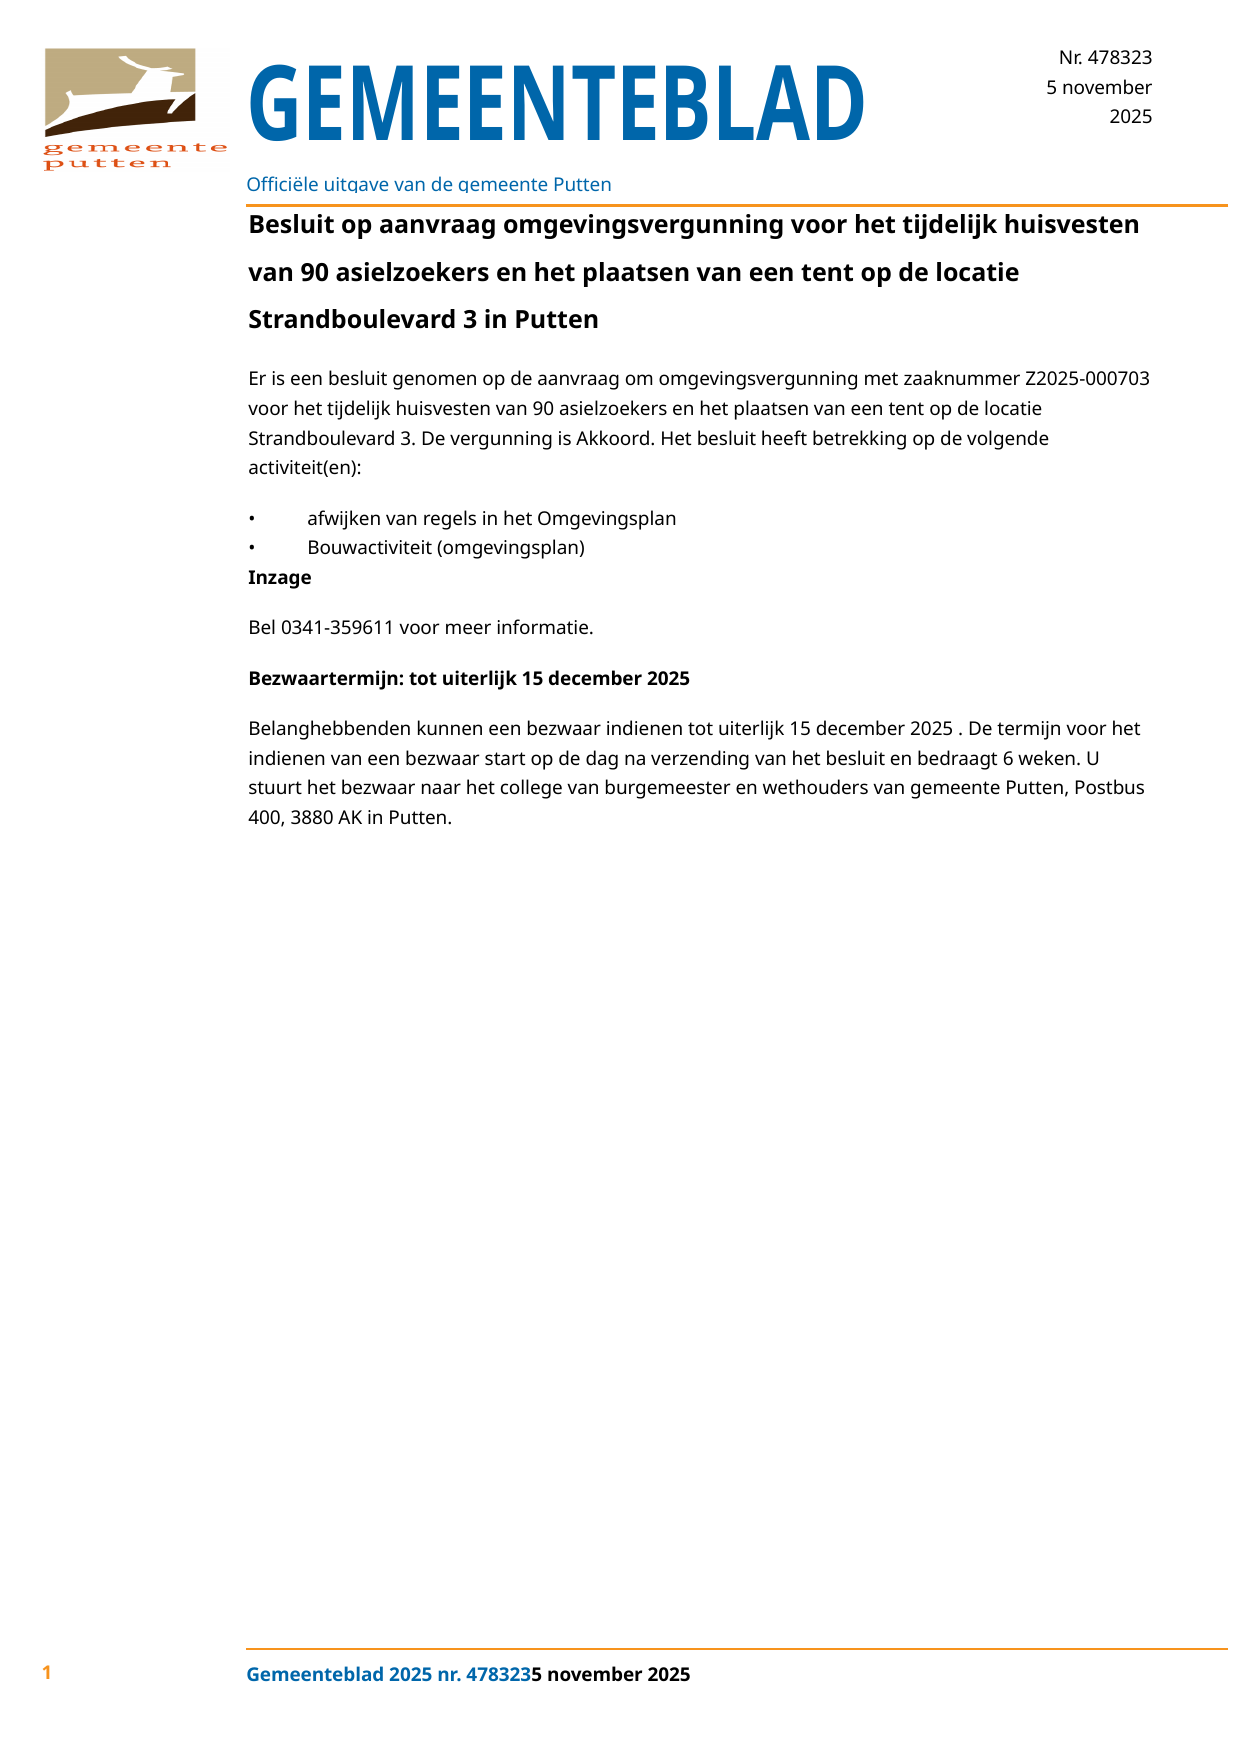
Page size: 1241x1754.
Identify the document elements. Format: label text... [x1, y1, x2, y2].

text Inzage [248, 564, 1152, 589]
list afwijken van regels in het Omgevingsplan [248, 505, 1152, 530]
text Bel 0341-359611 voor meer informatie. [248, 614, 1152, 640]
text Bezwaartermijn: tot uiterlijk 15 december 2025 [248, 665, 1152, 690]
picture [41, 47, 231, 172]
text Er is een besluit genomen op de aanvraag om omgevingsvergunning met zaaknummer Z2025-000703 voor het tijdelijk huisvesten van 90 asielzoekers en het plaatsen van een tent op de locatie Strandboulevard 3. De vergunning is Akkoord. Het besluit heeft betrekking op de volgende activiteit(en): [248, 366, 1152, 480]
text Belanghebbenden kunnen een bezwaar indienen tot uiterlijk 15 december 2025 . De termijn voor het indienen van een bezwaar start op de dag na verzending van het besluit en bedraagt 6 weken. U stuurt het bezwaar naar het college van burgemeester en wethouders van gemeente Putten, Postbus 400, 3880 AK in Putten. [248, 715, 1152, 829]
list Bouwactiviteit (omgevingsplan) [248, 534, 1152, 560]
text Besluit op aanvraag omgevingsvergunning voor het tijdelijk huisvesten van 90 asielzoekers en het plaatsen van een tent op de locatie Strandboulevard 3 in Putten [248, 207, 1152, 336]
